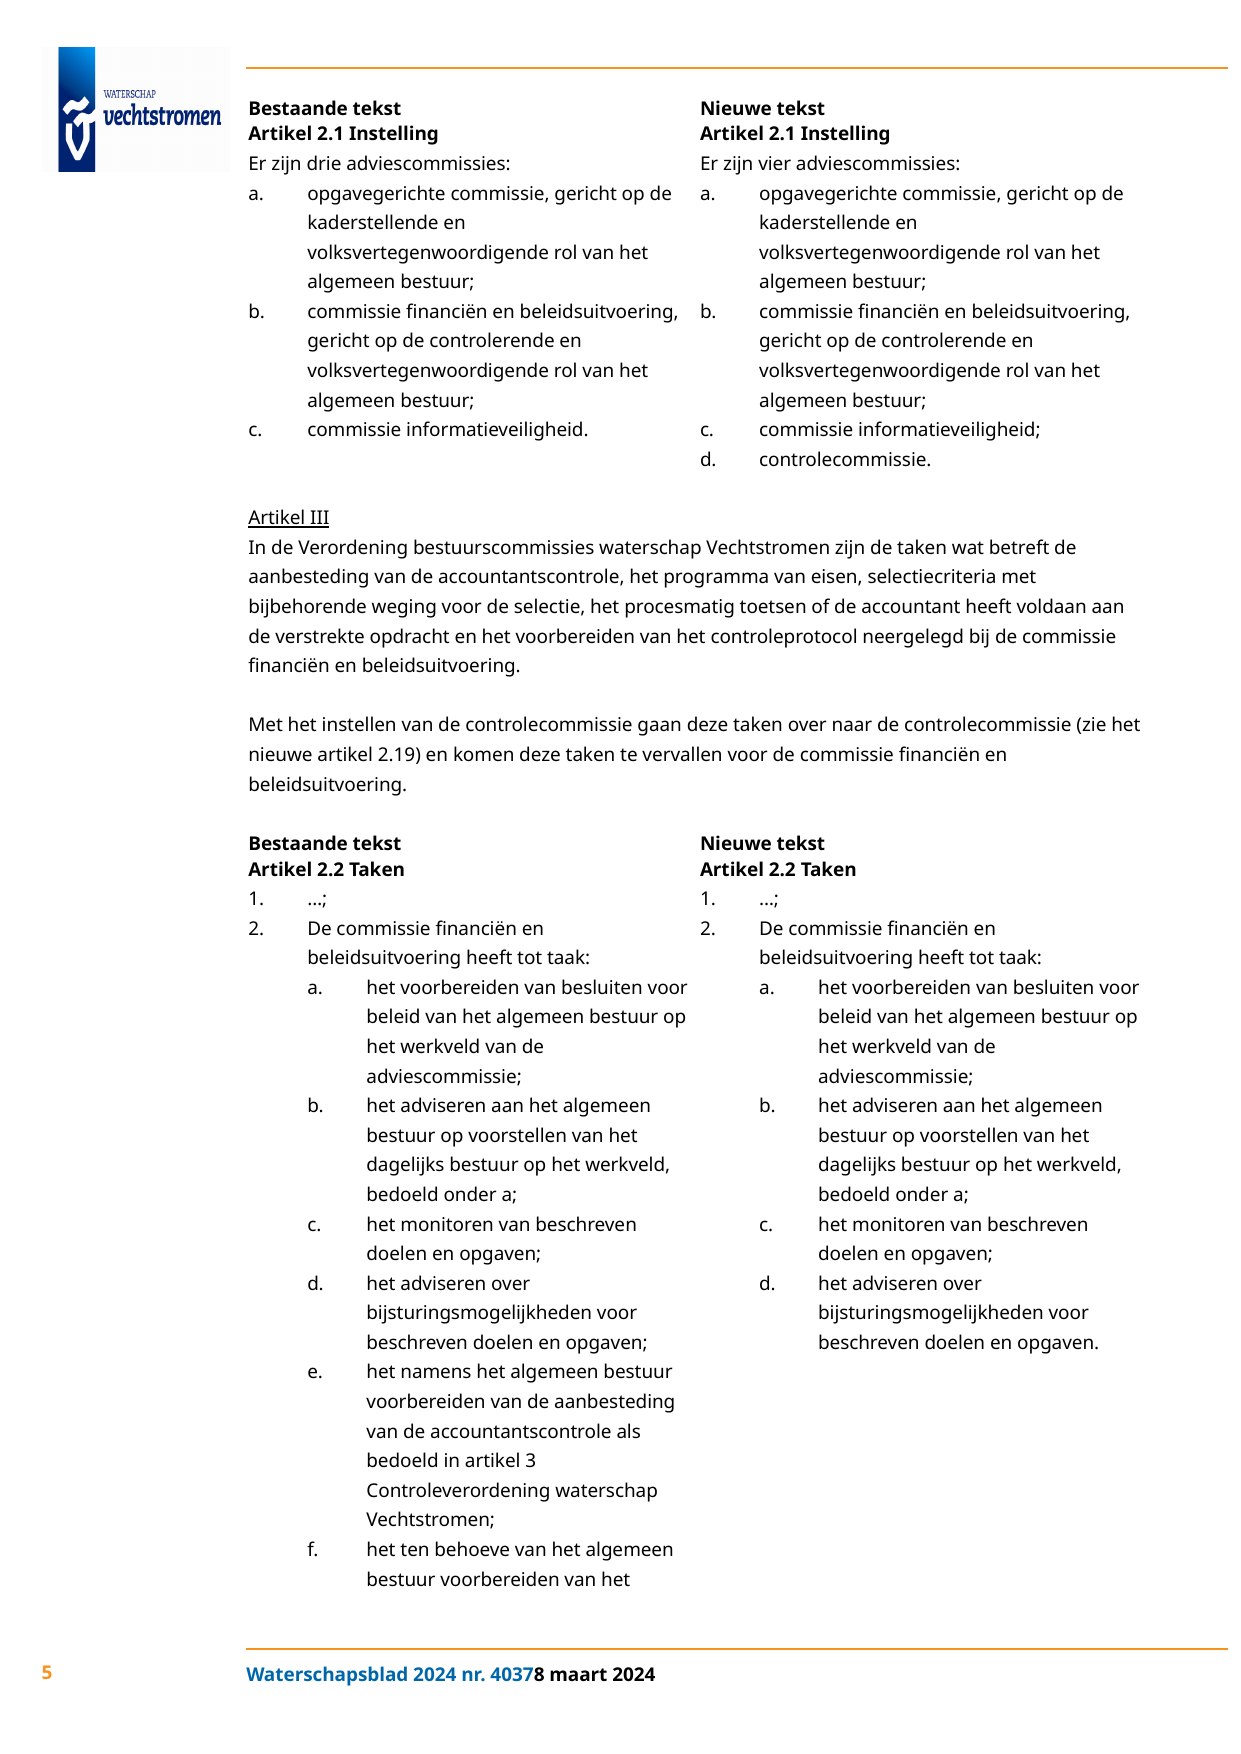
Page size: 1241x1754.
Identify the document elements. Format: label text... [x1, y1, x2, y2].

table_cell Artikel 2.1 Instelling Er zijn vier adviescommissies: opgavegerichte commissie, gericht op de kaderstellende en volksvertegenwoordigende rol van het algemeen bestuur; commissie financiën en beleidsuitvoering, gericht op de controlerende en volksvertegenwoordigende rol van het algemeen bestuur; commissie informatieveiligheid; controlecommissie. [700, 121, 1152, 472]
text Artikel III [248, 504, 1152, 530]
table_cell Artikel 2.2 Taken …; De commissie financiën en beleidsuitvoering heeft tot taak: het voorbereiden van besluiten voor beleid van het algemeen bestuur op het werkveld van de adviescommissie; het adviseren aan het algemeen bestuur op voorstellen van het dagelijks bestuur op het werkveld, bedoeld onder a; het monitoren van beschreven doelen en opgaven; het adviseren over bijsturingsmogelijkheden voor beschreven doelen en opgaven. [700, 856, 1152, 1591]
picture [41, 47, 231, 172]
table_header Bestaande tekst [248, 830, 700, 856]
table_cell Artikel 2.2 Taken …; De commissie financiën en beleidsuitvoering heeft tot taak: het voorbereiden van besluiten voor beleid van het algemeen bestuur op het werkveld van de adviescommissie; het adviseren aan het algemeen bestuur op voorstellen van het dagelijks bestuur op het werkveld, bedoeld onder a; het monitoren van beschreven doelen en opgaven; het adviseren over bijsturingsmogelijkheden voor beschreven doelen en opgaven; het namens het algemeen bestuur voorbereiden van de aanbesteding van de accountantscontrole als bedoeld in artikel 3 Controleverordening waterschap Vechtstromen; het ten behoeve van het algemeen bestuur voorbereiden van het [248, 856, 700, 1591]
table_header Bestaande tekst [248, 95, 700, 121]
table_cell Artikel 2.1 Instelling Er zijn drie adviescommissies: opgavegerichte commissie, gericht op de kaderstellende en volksvertegenwoordigende rol van het algemeen bestuur; commissie financiën en beleidsuitvoering, gericht op de controlerende en volksvertegenwoordigende rol van het algemeen bestuur; commissie informatieveiligheid. [248, 121, 700, 472]
text Met het instellen van de controlecommissie gaan deze taken over naar de controlecommissie (zie het nieuwe artikel 2.19) en komen deze taken te vervallen voor de commissie financiën en beleidsuitvoering. [248, 712, 1152, 796]
table_header Nieuwe tekst [700, 95, 1152, 121]
table_header Nieuwe tekst [700, 830, 1152, 856]
text In de Verordening bestuurscommissies waterschap Vechtstromen zijn de taken wat betreft de aanbesteding van de accountantscontrole, het programma van eisen, selectiecriteria met bijbehorende weging voor de selectie, het procesmatig toetsen of de accountant heeft voldaan aan de verstrekte opdracht en het voorbereiden van het controleprotocol neergelegd bij de commissie financiën en beleidsuitvoering. [248, 534, 1152, 678]
